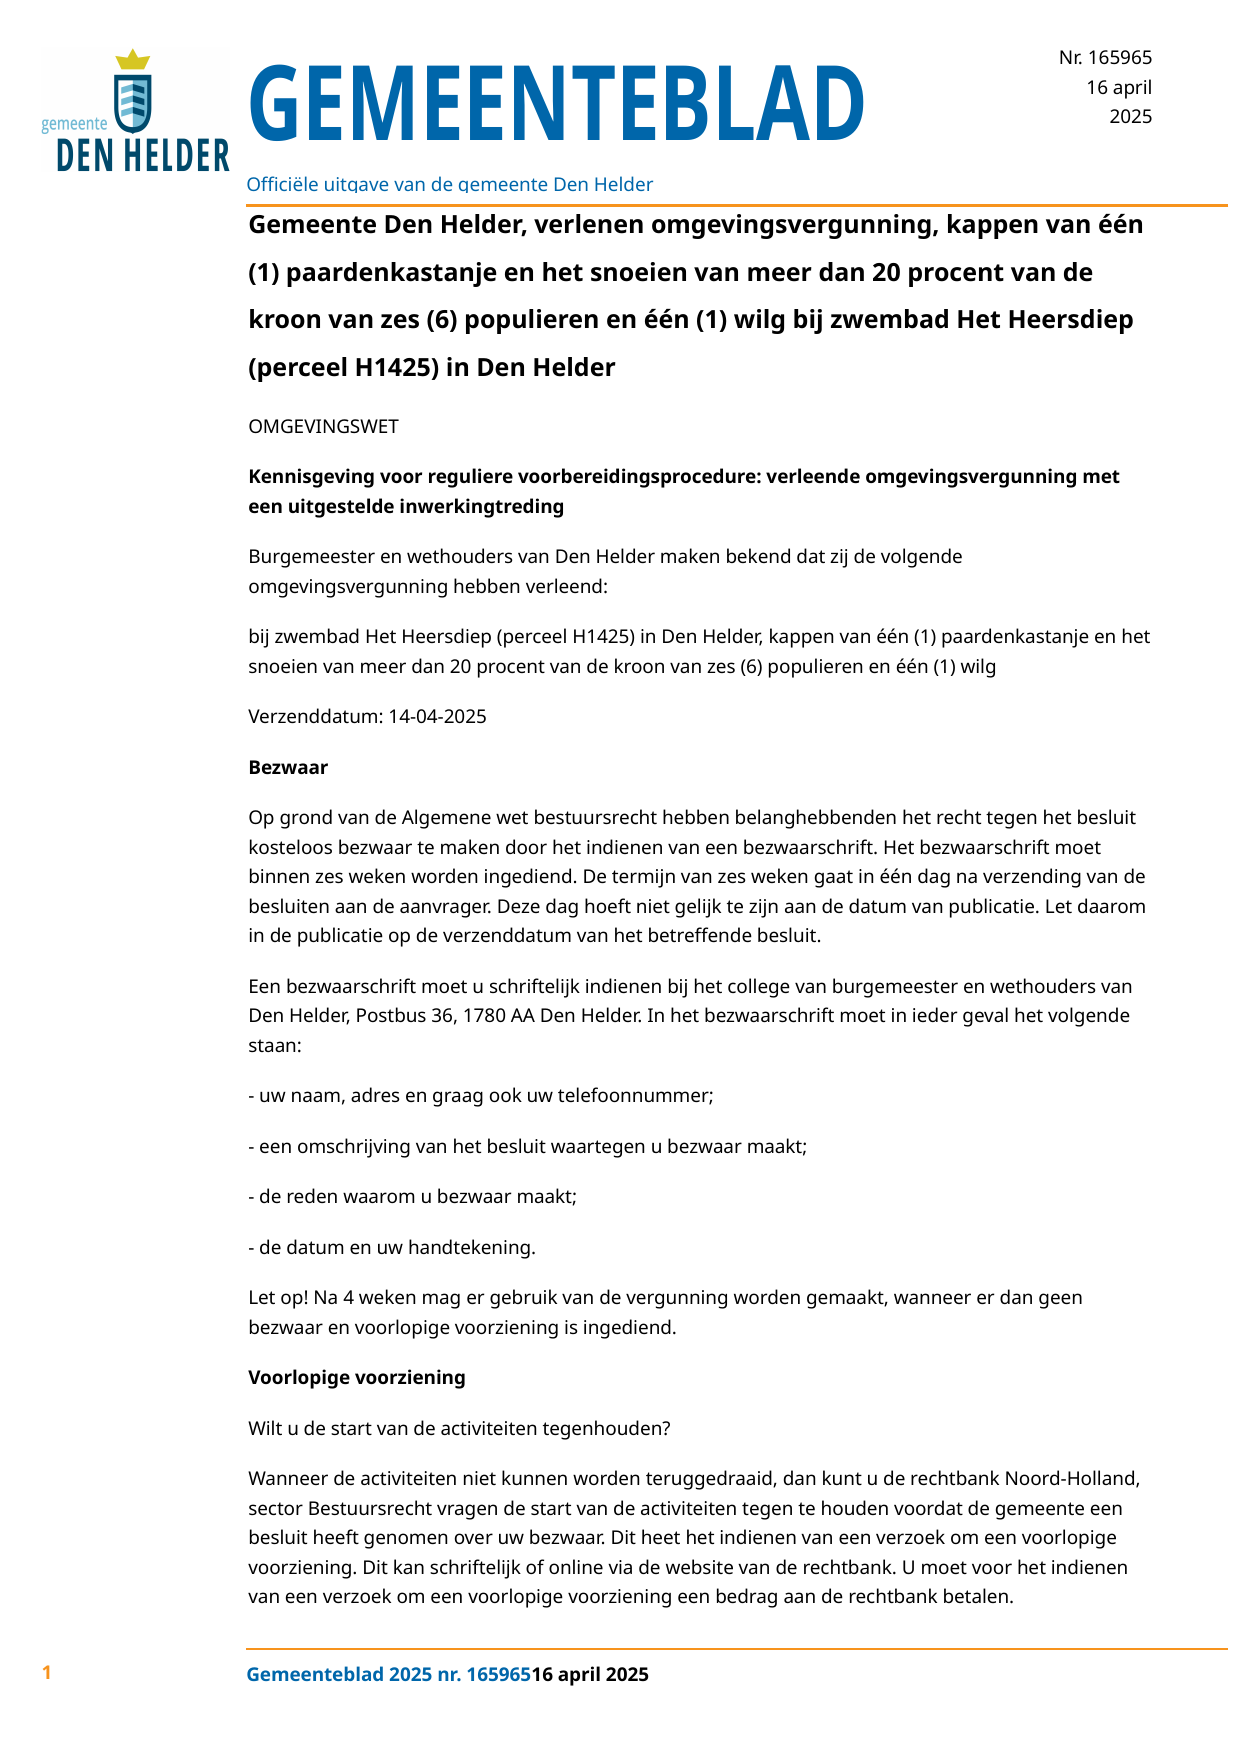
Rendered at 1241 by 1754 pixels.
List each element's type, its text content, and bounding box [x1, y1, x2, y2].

text bij zwembad Het Heersdiep (perceel H1425) in Den Helder, kappen van één (1) paardenkastanje en het snoeien van meer dan 20 procent van de kroon van zes (6) populieren en één (1) wilg [248, 623, 1152, 679]
picture [182, 144, 187, 165]
picture [220, 160, 224, 172]
text - uw naam, adres en graag ook uw telefoonnummer; [248, 1083, 1152, 1108]
picture [63, 144, 68, 165]
text Een bezwaarschrift moet u schriftelijk indienen bij het college van burgemeester en wethouders van Den Helder, Postbus 36, 1780 AA Den Helder. In het bezwaarschrift moet in ieder geval het volgende staan: [248, 973, 1152, 1058]
text Wanneer de activiteiten niet kunnen worden teruggedraaid, dan kunt u de rechtbank Noord-Holland, sector Bestuursrecht vragen de start van de activiteiten tegen te houden voordat de gemeente een besluit heeft genomen over uw bezwaar. Dit heet het indienen van een verzoek om een voorlopige voorziening. Dit kan schriftelijk of online via de website van de rechtbank. U moet voor het indienen van een verzoek om een voorlopige voorziening een bedrag aan de rechtbank betalen. [248, 1465, 1152, 1609]
text - de reden waarom u bezwaar maakt; [248, 1183, 1152, 1209]
text Voorlopige voorziening [248, 1364, 1152, 1390]
text Gemeente Den Helder, verlenen omgevingsvergunning, kappen van één (1) paardenkastanje en het snoeien van meer dan 20 procent van de kroon van zes (6) populieren en één (1) wilg bij zwembad Het Heersdiep (perceel H1425) in Den Helder [248, 207, 1152, 384]
text Verzenddatum: 14-04-2025 [248, 703, 1152, 729]
text Burgemeester en wethouders van Den Helder maken bekend dat zij de volgende omgevingsvergunning hebben verleend: [248, 543, 1152, 599]
text OMGEVINGSWET [248, 413, 1152, 439]
text - de datum en uw handtekening. [248, 1234, 1152, 1260]
picture [100, 154, 106, 172]
text Op grond van de Algemene wet bestuursrecht hebben belanghebbenden het recht tegen het besluit kosteloos bezwaar te maken door het indienen van een bezwaarschrift. Het bezwaarschrift moet binnen zes weken worden ingediend. De termijn van zes weken gaat in één dag na verzending van de besluiten aan de aanvrager. Deze dag hoeft niet gelijk te zijn aan de datum van publicatie. Let daarom in de publicatie op de verzenddatum van het betreffende besluit. [248, 804, 1152, 948]
text Bezwaar [248, 754, 1152, 780]
text Wilt u de start van de activiteiten tegenhouden? [248, 1415, 1152, 1441]
text Let op! Na 4 weken mag er gebruik van de vergunning worden gemaakt, wanneer er dan geen bezwaar en voorlopige voorziening is ingediend. [248, 1284, 1152, 1340]
picture [41, 47, 231, 172]
text Kennisgeving voor reguliere voorbereidingsprocedure: verleende omgevingsvergunning met een uitgestelde inwerkingtreding [248, 463, 1152, 519]
picture [130, 157, 135, 172]
text - een omschrijving van het besluit waartegen u bezwaar maakt; [248, 1133, 1152, 1159]
